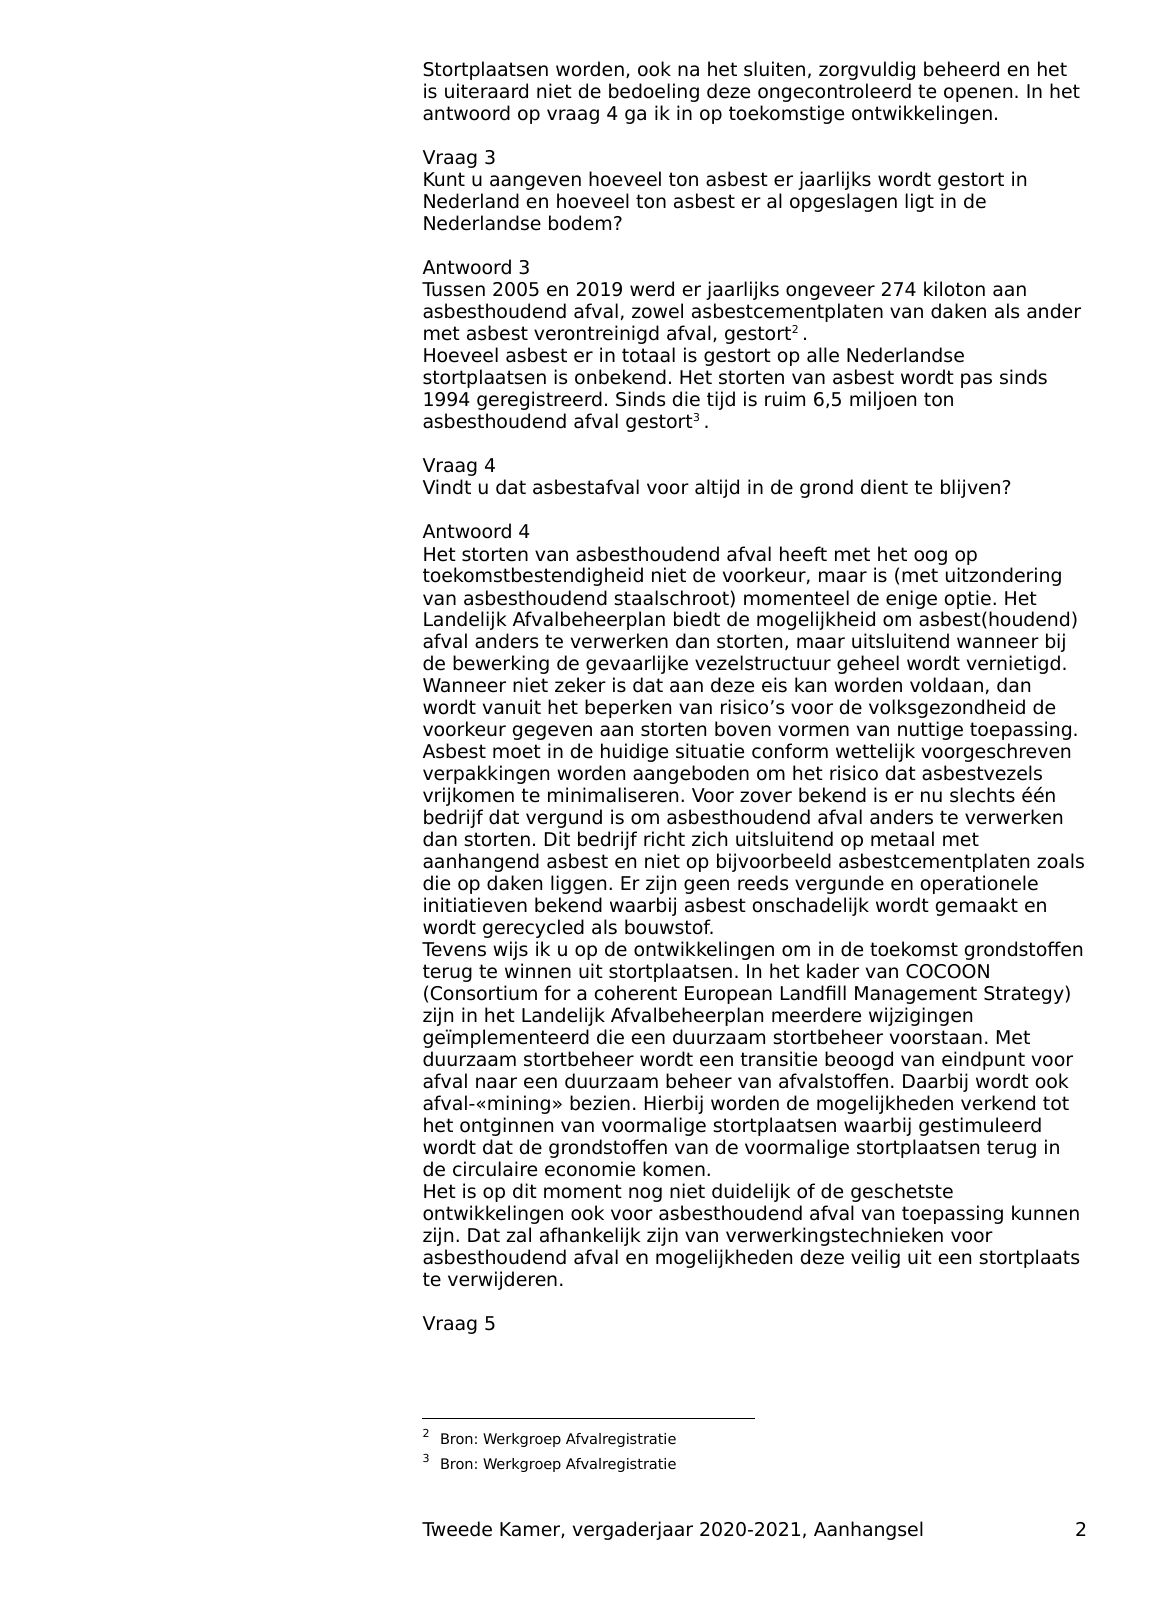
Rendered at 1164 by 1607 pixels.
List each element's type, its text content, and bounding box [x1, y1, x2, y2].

text Bron: Werkgroep Afvalregistratie [422, 1452, 1087, 1474]
text Antwoord 3 [422, 257, 1087, 279]
text Het storten van asbesthoudend afval heeft met het oog op toekomstbestendigheid niet de voorkeur, maar is (met uitzondering van asbesthoudend staalschroot) momenteel de enige optie. Het Landelijk Afvalbeheerplan biedt de mogelijkheid om asbest(houdend) afval anders te verwerken dan storten, maar uitsluitend wanneer bij de bewerking de gevaarlijke vezelstructuur geheel wordt vernietigd. Wanneer niet zeker is dat aan deze eis kan worden voldaan, dan wordt vanuit het beperken van risico’s voor de volksgezondheid de voorkeur gegeven aan storten boven vormen van nuttige toepassing. Asbest moet in de huidige situatie conform wettelijk voorgeschreven verpakkingen worden aangeboden om het risico dat asbestvezels vrijkomen te minimaliseren. Voor zover bekend is er nu slechts één bedrijf dat vergund is om asbesthoudend afval anders te verwerken dan storten. Dit bedrijf richt zich uitsluitend op metaal met aanhangend asbest en niet op bijvoorbeeld asbestcementplaten zoals die op daken liggen. Er zijn geen reeds vergunde en operationele initiatieven bekend waarbij asbest onschadelijk wordt gemaakt en wordt gerecycled als bouwstof. [422, 543, 1087, 939]
text Stortplaatsen worden, ook na het sluiten, zorgvuldig beheerd en het is uiteraard niet de bedoeling deze ongecontroleerd te openen. In het antwoord op vraag 4 ga ik in op toekomstige ontwikkelingen. [422, 59, 1087, 125]
text Tevens wijs ik u op de ontwikkelingen om in de toekomst grondstoffen terug te winnen uit stortplaatsen. In het kader van COCOON (Consortium for a coherent European Landfill Management Strategy) zijn in het Landelijk Afvalbeheerplan meerdere wijzigingen geïmplementeerd die een duurzaam stortbeheer voorstaan. Met duurzaam stortbeheer wordt een transitie beoogd van eindpunt voor afval naar een duurzaam beheer van afvalstoffen. Daarbij wordt ook afval-«mining» bezien. Hierbij worden de mogelijkheden verkend tot het ontginnen van voormalige stortplaatsen waarbij gestimuleerd wordt dat de grondstoffen van de voormalige stortplaatsen terug in de circulaire economie komen. [422, 939, 1087, 1181]
text Antwoord 4 [422, 521, 1087, 543]
text Bron: Werkgroep Afvalregistratie [422, 1427, 1087, 1449]
text Hoeveel asbest er in totaal is gestort op alle Nederlandse stortplaatsen is onbekend. Het storten van asbest wordt pas sinds 1994 geregistreerd. Sinds die tijd is ruim 6,5 miljoen ton asbesthoudend afval gestort. [422, 345, 1087, 433]
text Het is op dit moment nog niet duidelijk of de geschetste ontwikkelingen ook voor asbesthoudend afval van toepassing kunnen zijn. Dat zal afhankelijk zijn van verwerkingstechnieken voor asbesthoudend afval en mogelijkheden deze veilig uit een stortplaats te verwijderen. [422, 1181, 1087, 1291]
text Vindt u dat asbestafval voor altijd in de grond dient te blijven? [422, 477, 1087, 499]
text Kunt u aangeven hoeveel ton asbest er jaarlijks wordt gestort in Nederland en hoeveel ton asbest er al opgeslagen ligt in de Nederlandse bodem? [422, 169, 1087, 235]
text Vraag 4 [422, 455, 1087, 477]
text Vraag 5 [422, 1313, 1087, 1335]
text Vraag 3 [422, 147, 1087, 169]
text Tussen 2005 en 2019 werd er jaarlijks ongeveer 274 kiloton aan asbesthoudend afval, zowel asbestcementplaten van daken als ander met asbest verontreinigd afval, gestort. [422, 279, 1087, 345]
